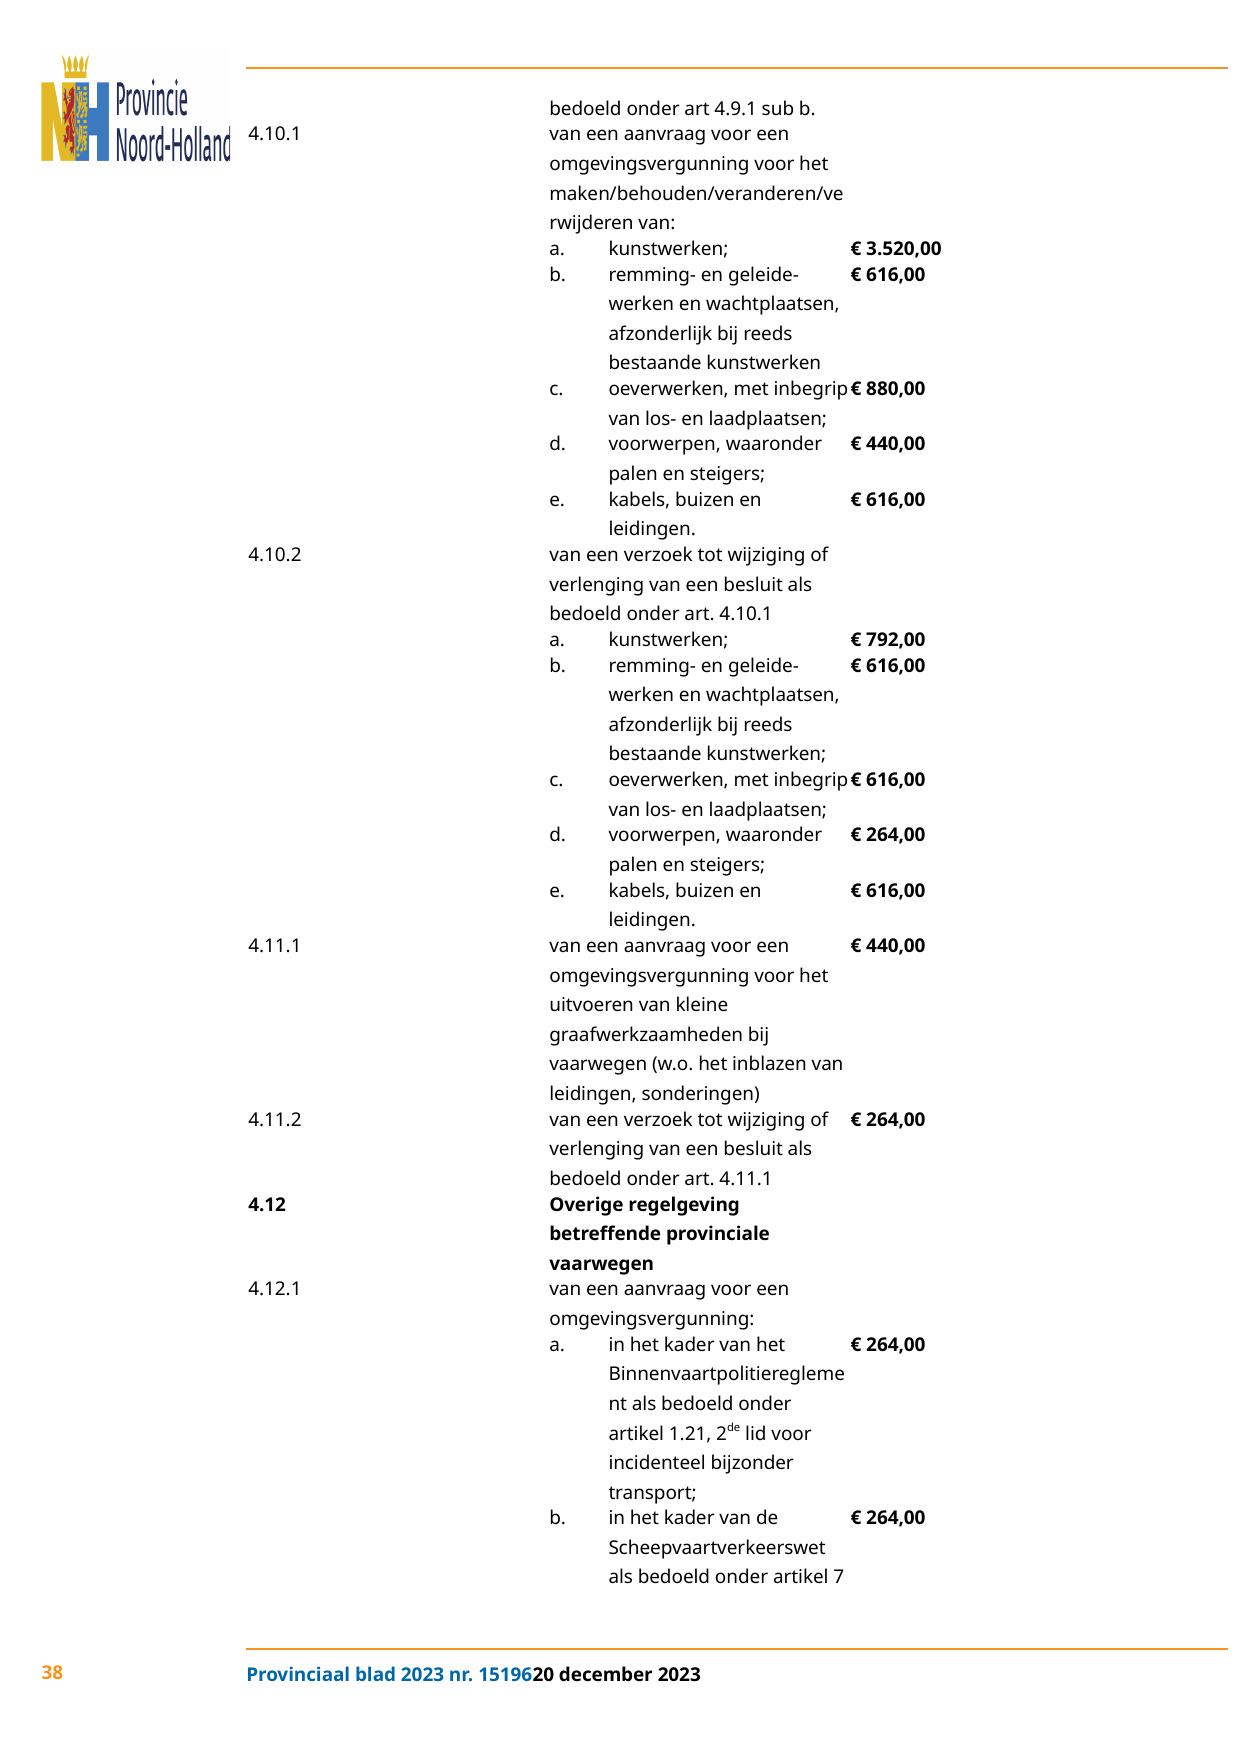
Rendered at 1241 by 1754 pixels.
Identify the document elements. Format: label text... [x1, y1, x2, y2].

table_cell van een aanvraag voor een omgevingsvergunning: [549, 1276, 850, 1331]
table_cell oeverwerken, met inbegrip van los- en laadplaatsen; [549, 375, 850, 431]
table_cell [248, 1505, 549, 1589]
table_cell 4.11.2 [248, 1106, 549, 1191]
table_cell € 440,00 [850, 932, 1152, 1106]
table_cell bedoeld onder art 4.9.1 sub b. [549, 95, 850, 121]
table_cell kabels, buizen en leidingen. [549, 486, 850, 541]
table_cell [850, 541, 1152, 626]
table_cell [850, 1276, 1152, 1331]
table_cell € 264,00 [850, 1331, 1152, 1504]
picture [41, 47, 231, 172]
table_cell 4.12 [248, 1191, 549, 1276]
table_cell in het kader van het Binnenvaartpolitiereglement als bedoeld onder artikel 1.21, 2de lid voor incidenteel bijzonder transport; [549, 1331, 850, 1504]
table_cell kunstwerken; [549, 626, 850, 652]
table_cell Overige regelgeving betreffende provinciale vaarwegen [549, 1191, 850, 1276]
table_cell [850, 95, 1152, 121]
table_cell € 264,00 [850, 1505, 1152, 1589]
table_cell voorwerpen, waaronder palen en steigers; [549, 431, 850, 486]
table_cell in het kader van de Scheepvaartverkeerswet als bedoeld onder artikel 7 [549, 1505, 850, 1589]
table_cell van een verzoek tot wijziging of verlenging van een besluit als bedoeld onder art. 4.10.1 [549, 541, 850, 626]
table_cell € 880,00 [850, 375, 1152, 431]
table_cell van een aanvraag voor een omgevingsvergunning voor het uitvoeren van kleine graafwerkzaamheden bij vaarwegen (w.o. het inblazen van leidingen, sonderingen) [549, 932, 850, 1106]
table_cell van een aanvraag voor een omgevingsvergunning voor het maken/behouden/veranderen/verwijderen van: [549, 121, 850, 235]
table_cell 4.11.1 [248, 932, 549, 1106]
table_cell [248, 431, 549, 486]
table_cell 4.10.2 [248, 541, 549, 626]
table_cell kabels, buizen en leidingen. [549, 877, 850, 932]
table_cell € 616,00 [850, 877, 1152, 932]
table_cell € 616,00 [850, 766, 1152, 822]
table_cell € 616,00 [850, 652, 1152, 766]
table_cell 4.12.1 [248, 1276, 549, 1331]
table_cell [248, 95, 549, 121]
table_cell € 440,00 [850, 431, 1152, 486]
table_cell voorwerpen, waaronder palen en steigers; [549, 822, 850, 877]
table_cell [248, 766, 549, 822]
table_cell [248, 626, 549, 652]
table_cell € 264,00 [850, 822, 1152, 877]
table_cell van een verzoek tot wijziging of verlenging van een besluit als bedoeld onder art. 4.11.1 [549, 1106, 850, 1191]
table_cell oeverwerken, met inbegrip van los- en laadplaatsen; [549, 766, 850, 822]
table_cell kunstwerken; [549, 235, 850, 261]
table_cell [850, 1191, 1152, 1276]
table_cell [248, 261, 549, 375]
table_cell [248, 1331, 549, 1504]
table_cell 4.10.1 [248, 121, 549, 235]
table_cell remming- en geleide- werken en wachtplaatsen, afzonderlijk bij reeds bestaande kunstwerken [549, 261, 850, 375]
table_cell € 792,00 [850, 626, 1152, 652]
table_cell [850, 121, 1152, 235]
table_cell € 616,00 [850, 486, 1152, 541]
table_cell [248, 375, 549, 431]
table_cell remming- en geleide- werken en wachtplaatsen, afzonderlijk bij reeds bestaande kunstwerken; [549, 652, 850, 766]
table_cell [248, 652, 549, 766]
table_cell [248, 822, 549, 877]
table_cell € 616,00 [850, 261, 1152, 375]
table_cell [248, 235, 549, 261]
table_cell € 3.520,00 [850, 235, 1152, 261]
table_cell € 264,00 [850, 1106, 1152, 1191]
table_cell [248, 877, 549, 932]
table_cell [248, 486, 549, 541]
